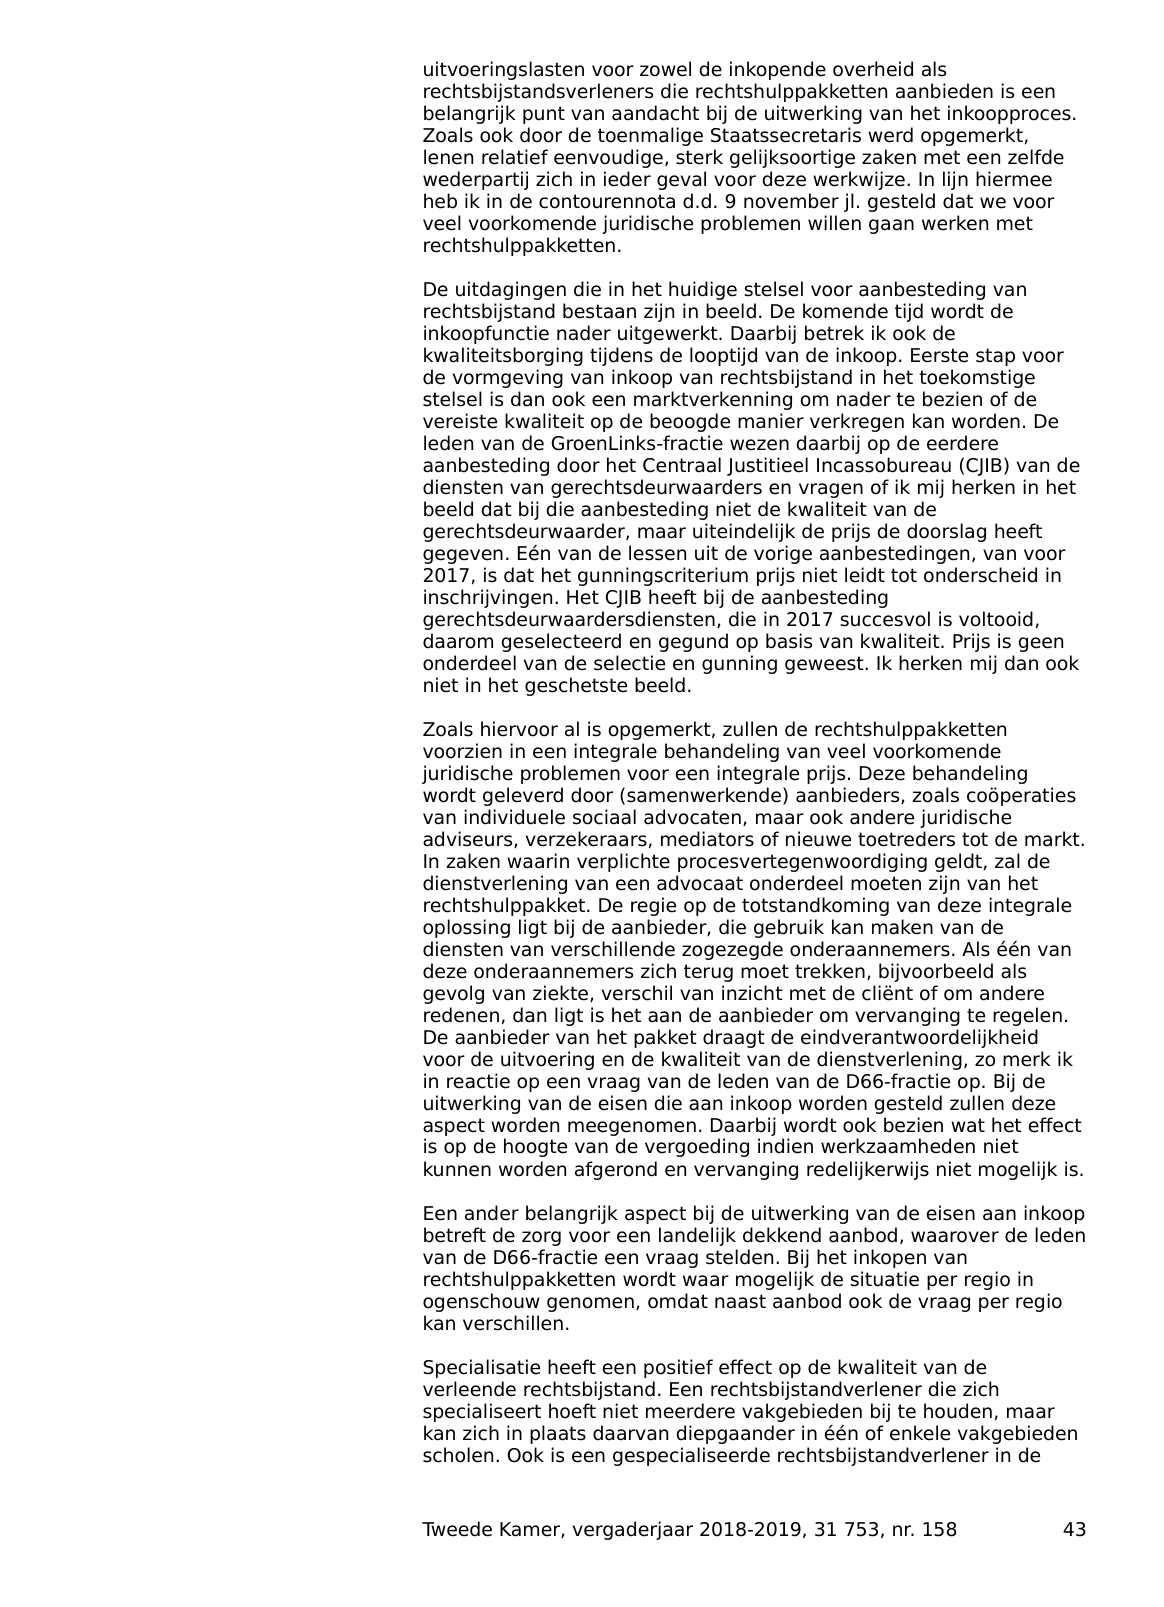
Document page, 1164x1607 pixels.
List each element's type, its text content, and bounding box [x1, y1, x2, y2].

text Zoals hiervoor al is opgemerkt, zullen de rechtshulppakketten voorzien in een integrale behandeling van veel voorkomende juridische problemen voor een integrale prijs. Deze behandeling wordt geleverd door (samenwerkende) aanbieders, zoals coöperaties van individuele sociaal advocaten, maar ook andere juridische adviseurs, verzekeraars, mediators of nieuwe toetreders tot de markt. In zaken waarin verplichte procesvertegenwoordiging geldt, zal de dienstverlening van een advocaat onderdeel moeten zijn van het rechtshulppakket. De regie op de totstandkoming van deze integrale oplossing ligt bij de aanbieder, die gebruik kan maken van de diensten van verschillende zogezegde onderaannemers. Als één van deze onderaannemers zich terug moet trekken, bijvoorbeeld als gevolg van ziekte, verschil van inzicht met de cliënt of om andere redenen, dan ligt is het aan de aanbieder om vervanging te regelen. De aanbieder van het pakket draagt de eindverantwoordelijkheid voor de uitvoering en de kwaliteit van de dienstverlening, zo merk ik in reactie op een vraag van de leden van de D66-fractie op. Bij de uitwerking van de eisen die aan inkoop worden gesteld zullen deze aspect worden meegenomen. Daarbij wordt ook bezien wat het effect is op de hoogte van de vergoeding indien werkzaamheden niet kunnen worden afgerond en vervanging redelijkerwijs niet mogelijk is. [422, 719, 1087, 1180]
text De uitdagingen die in het huidige stelsel voor aanbesteding van rechtsbijstand bestaan zijn in beeld. De komende tijd wordt de inkoopfunctie nader uitgewerkt. Daarbij betrek ik ook de kwaliteitsborging tijdens de looptijd van de inkoop. Eerste stap voor de vormgeving van inkoop van rechtsbijstand in het toekomstige stelsel is dan ook een marktverkenning om nader te bezien of de vereiste kwaliteit op de beoogde manier verkregen kan worden. De leden van de GroenLinks-fractie wezen daarbij op de eerdere aanbesteding door het Centraal Justitieel Incassobureau (CJIB) van de diensten van gerechtsdeurwaarders en vragen of ik mij herken in het beeld dat bij die aanbesteding niet de kwaliteit van de gerechtsdeurwaarder, maar uiteindelijk de prijs de doorslag heeft gegeven. Eén van de lessen uit de vorige aanbestedingen, van voor 2017, is dat het gunningscriterium prijs niet leidt tot onderscheid in inschrijvingen. Het CJIB heeft bij de aanbesteding gerechtsdeurwaardersdiensten, die in 2017 succesvol is voltooid, daarom geselecteerd en gegund op basis van kwaliteit. Prijs is geen onderdeel van de selectie en gunning geweest. Ik herken mij dan ook niet in het geschetste beeld. [422, 279, 1087, 697]
text uitvoeringslasten voor zowel de inkopende overheid als rechtsbijstandsverleners die rechtshulppakketten aanbieden is een belangrijk punt van aandacht bij de uitwerking van het inkoopproces. Zoals ook door de toenmalige Staatssecretaris werd opgemerkt, lenen relatief eenvoudige, sterk gelijksoortige zaken met een zelfde wederpartij zich in ieder geval voor deze werkwijze. In lijn hiermee heb ik in de contourennota d.d. 9 november jl. gesteld dat we voor veel voorkomende juridische problemen willen gaan werken met rechtshulppakketten. [422, 59, 1087, 257]
text Specialisatie heeft een positief effect op de kwaliteit van de verleende rechtsbijstand. Een rechtsbijstandverlener die zich specialiseert hoeft niet meerdere vakgebieden bij te houden, maar kan zich in plaats daarvan diepgaander in één of enkele vakgebieden scholen. Ook is een gespecialiseerde rechtsbijstandverlener in de [422, 1357, 1087, 1467]
text Een ander belangrijk aspect bij de uitwerking van de eisen aan inkoop betreft de zorg voor een landelijk dekkend aanbod, waarover de leden van de D66-fractie een vraag stelden. Bij het inkopen van rechtshulppakketten wordt waar mogelijk de situatie per regio in ogenschouw genomen, omdat naast aanbod ook de vraag per regio kan verschillen. [422, 1203, 1087, 1334]
